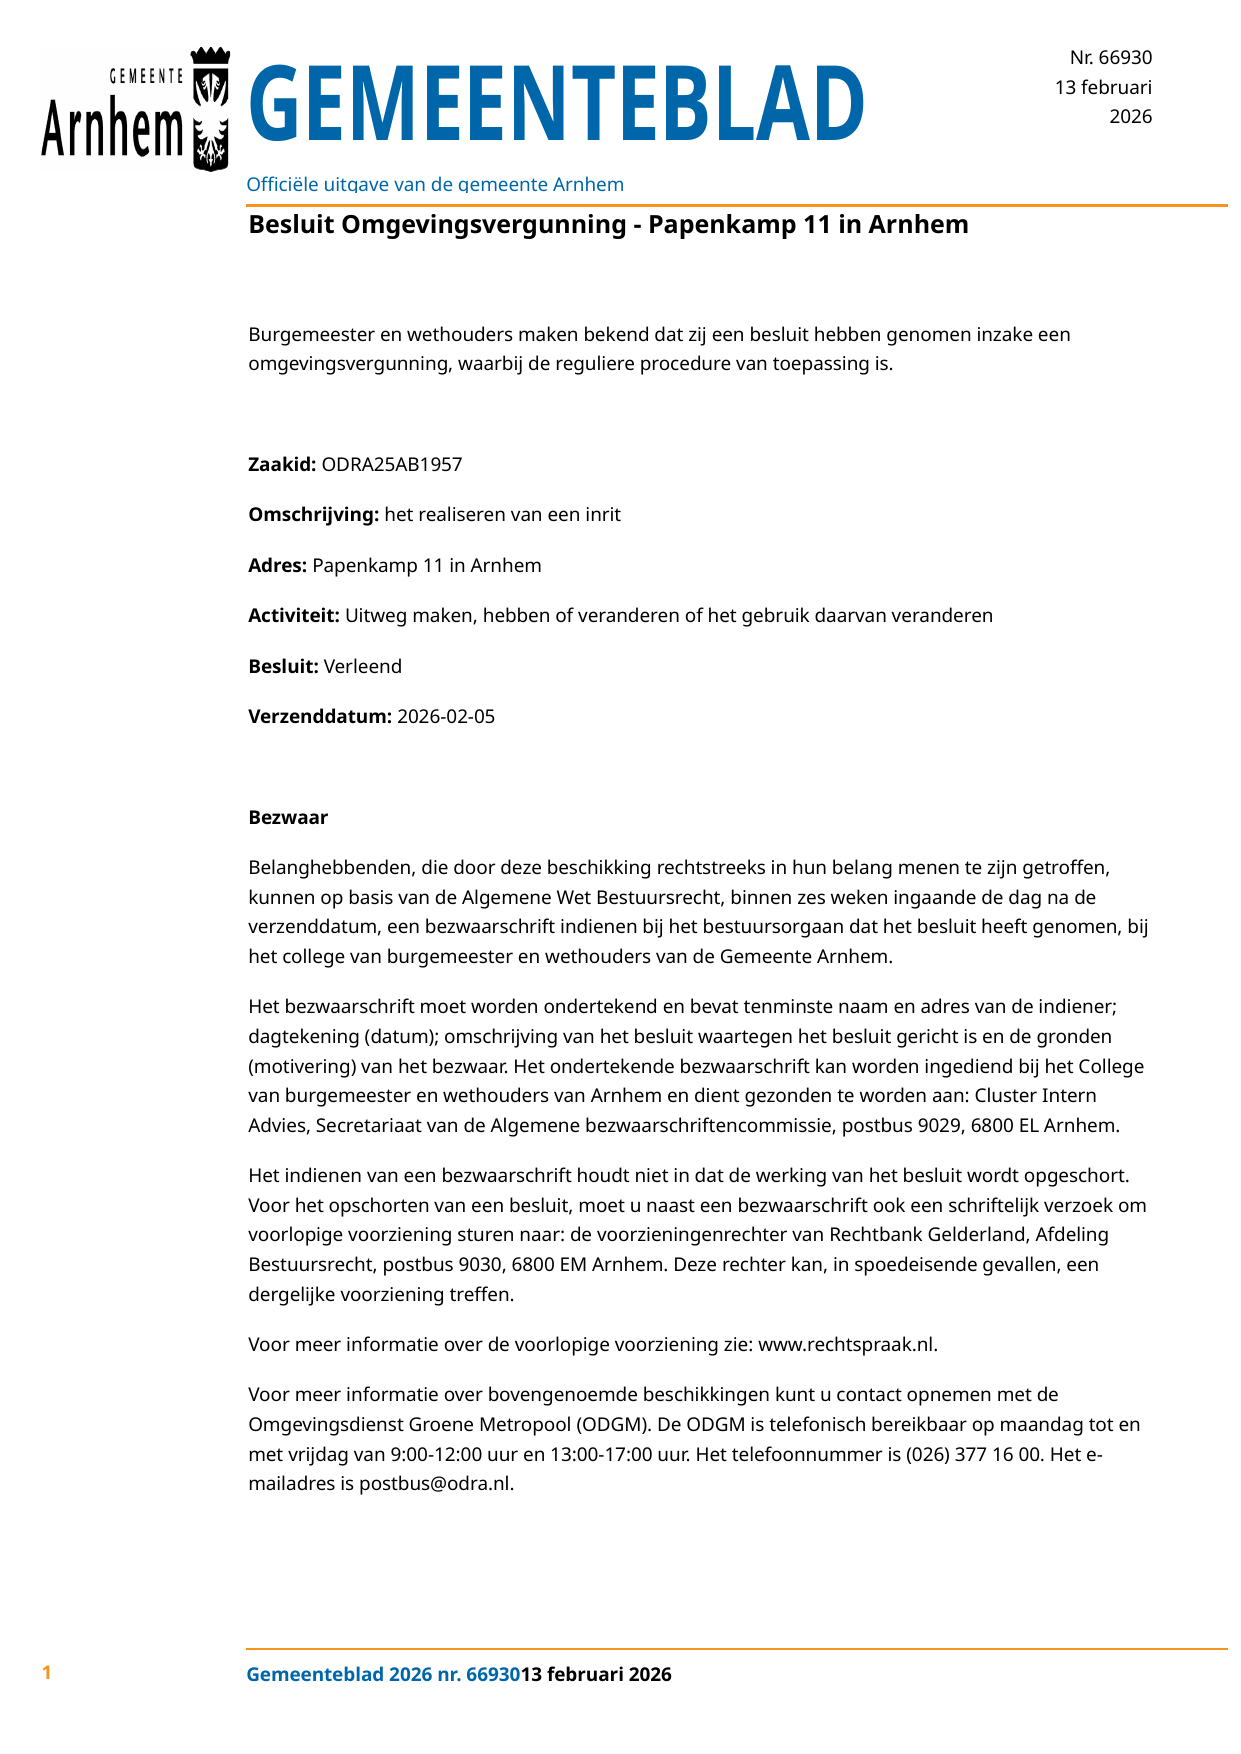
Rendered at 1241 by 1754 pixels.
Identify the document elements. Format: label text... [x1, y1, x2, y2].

text Besluit: Verleend [248, 653, 1152, 678]
text Zaakid: ODRA25AB1957 [248, 451, 1152, 477]
text Burgemeester en wethouders maken bekend dat zij een besluit hebben genomen inzake een omgevingsvergunning, waarbij de reguliere procedure van toepassing is. [248, 321, 1152, 376]
text Verzenddatum: 2026-02-05 [248, 703, 1152, 729]
text Adres: Papenkamp 11 in Arnhem [248, 552, 1152, 578]
text Bezwaar [248, 804, 1152, 830]
text Activiteit: Uitweg maken, hebben of veranderen of het gebruik daarvan veranderen [248, 602, 1152, 628]
text Het bezwaarschrift moet worden ondertekend en bevat tenminste naam en adres van de indiener; dagtekening (datum); omschrijving van het besluit waartegen het besluit gericht is en de gronden (motivering) van het bezwaar. Het ondertekende bezwaarschrift kan worden ingediend bij het College van burgemeester en wethouders van Arnhem en dient gezonden te worden aan: Cluster Intern Advies, Secretariaat van de Algemene bezwaarschriftencommissie, postbus 9029, 6800 EL Arnhem. [248, 994, 1152, 1138]
text Voor meer informatie over bovengenoemde beschikkingen kunt u contact opnemen met de Omgevingsdienst Groene Metropool (ODGM). De ODGM is telefonisch bereikbaar op maandag tot en met vrijdag van 9:00-12:00 uur en 13:00-17:00 uur. Het telefoonnummer is (026) 377 16 00. Het e-mailadres is postbus@odra.nl. [248, 1382, 1152, 1496]
picture [41, 47, 231, 172]
text Besluit Omgevingsvergunning - Papenkamp 11 in Arnhem [248, 207, 1152, 241]
text Omschrijving: het realiseren van een inrit [248, 502, 1152, 527]
text Voor meer informatie over de voorlopige voorziening zie: www.rechtspraak.nl. [248, 1331, 1152, 1357]
text Belanghebbenden, die door deze beschikking rechtstreeks in hun belang menen te zijn getroffen, kunnen op basis van de Algemene Wet Bestuursrecht, binnen zes weken ingaande de dag na de verzenddatum, een bezwaarschrift indienen bij het bestuursorgaan dat het besluit heeft genomen, bij het college van burgemeester en wethouders van de Gemeente Arnhem. [248, 854, 1152, 969]
text Het indienen van een bezwaarschrift houdt niet in dat de werking van het besluit wordt opgeschort. Voor het opschorten van een besluit, moet u naast een bezwaarschrift ook een schriftelijk verzoek om voorlopige voorziening sturen naar: de voorzieningenrechter van Rechtbank Gelderland, Afdeling Bestuursrecht, postbus 9030, 6800 EM Arnhem. Deze rechter kan, in spoedeisende gevallen, een dergelijke voorziening treffen. [248, 1162, 1152, 1306]
